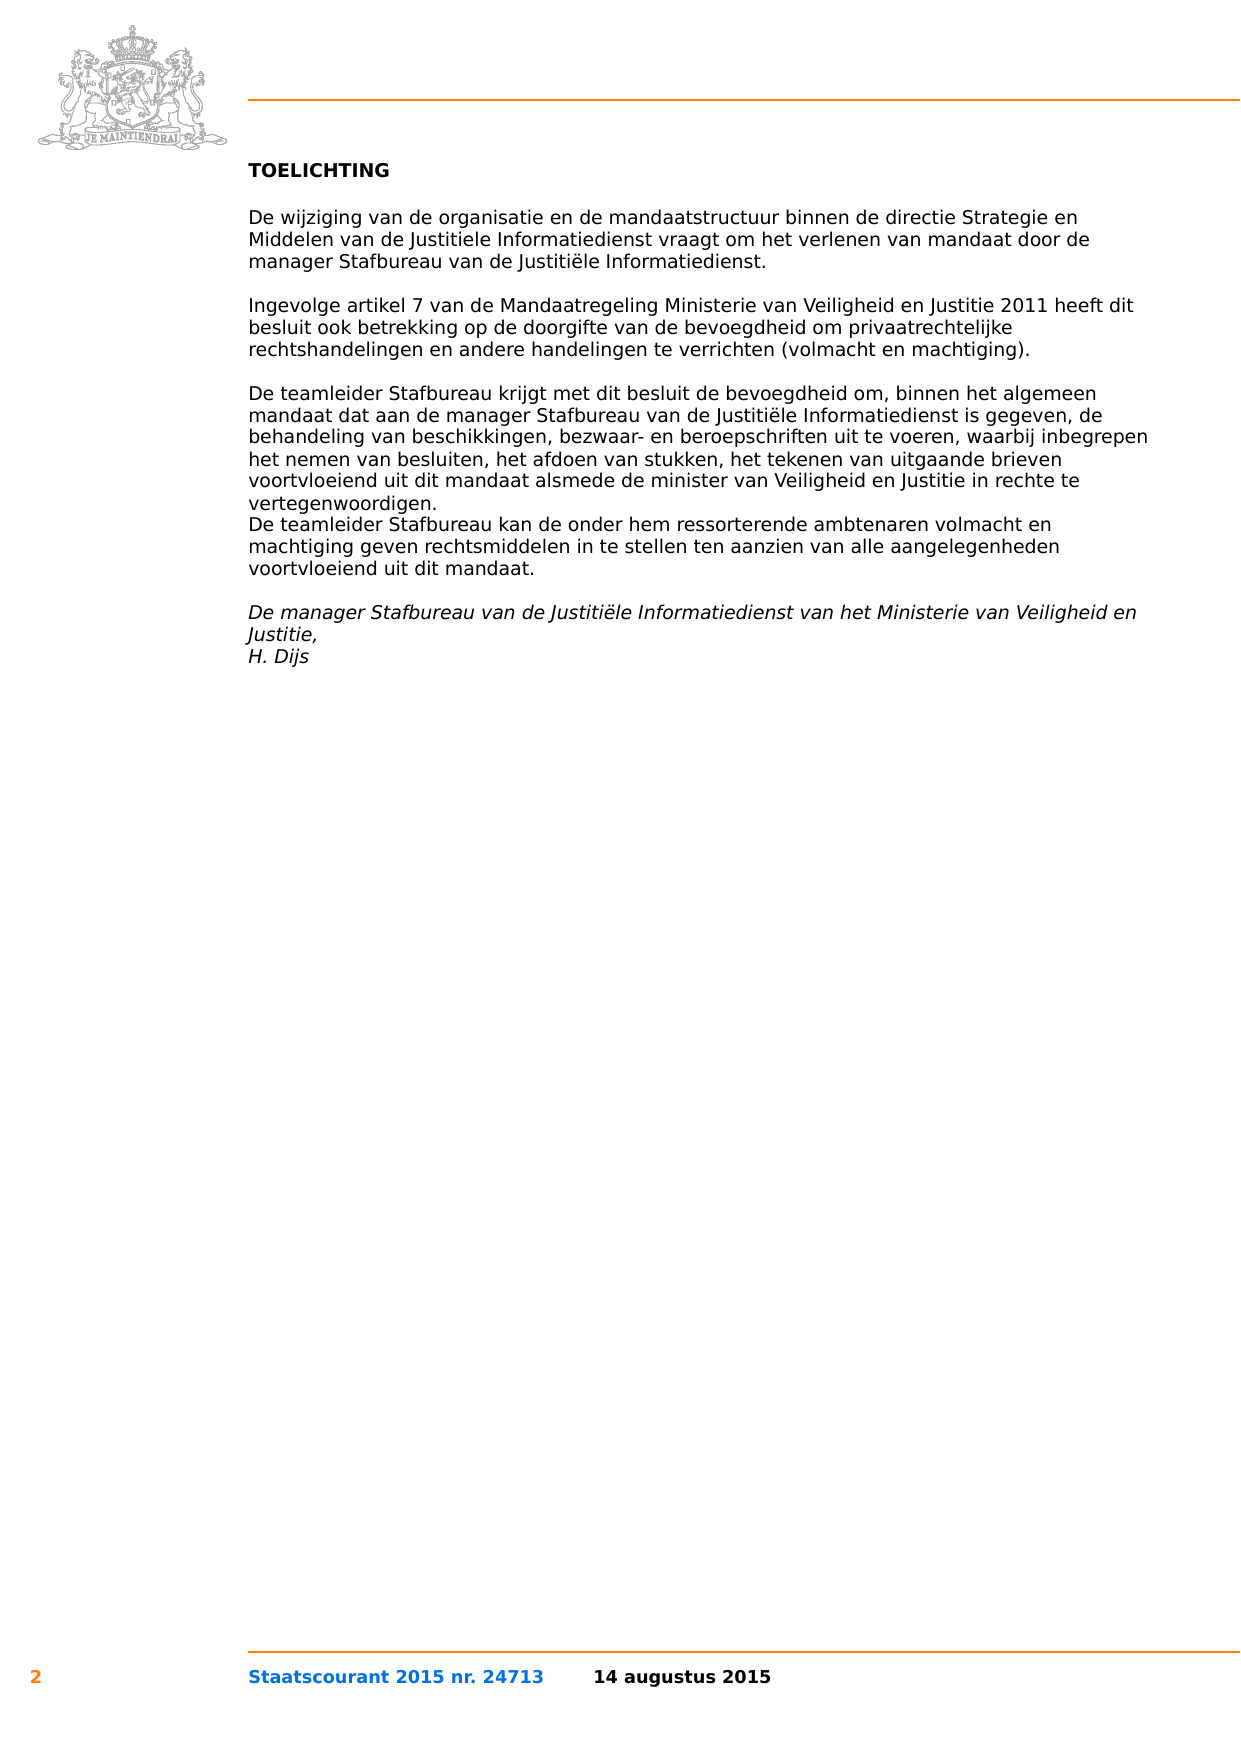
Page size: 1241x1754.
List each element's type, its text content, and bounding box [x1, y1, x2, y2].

picture [38, 25, 227, 150]
text De teamleider Stafbureau krijgt met dit besluit de bevoegdheid om, binnen het algemeen mandaat dat aan de manager Stafbureau van de Justitiële Informatiedienst is gegeven, de behandeling van beschikkingen, bezwaar- en beroepschriften uit te voeren, waarbij inbegrepen het nemen van besluiten, het afdoen van stukken, het tekenen van uitgaande brieven voortvloeiend uit dit mandaat alsmede de minister van Veiligheid en Justitie in rechte te vertegenwoordigen. [248, 382, 1163, 514]
text Ingevolge artikel 7 van de Mandaatregeling Ministerie van Veiligheid en Justitie 2011 heeft dit besluit ook betrekking op de doorgifte van de bevoegdheid om privaatrechtelijke rechtshandelingen en andere handelingen te verrichten (volmacht en machtiging). [248, 295, 1163, 361]
text De manager Stafbureau van de Justitiële Informatiedienst van het Ministerie van Veiligheid en Justitie, H. Dijs [248, 602, 1163, 668]
text De teamleider Stafbureau kan de onder hem ressorterende ambtenaren volmacht en machtiging geven rechtsmiddelen in te stellen ten aanzien van alle aangelegenheden voortvloeiend uit dit mandaat. [248, 514, 1163, 580]
subtitle TOELICHTING [248, 160, 1163, 182]
text De wijziging van de organisatie en de mandaatstructuur binnen de directie Strategie en Middelen van de Justitiele Informatiedienst vraagt om het verlenen van mandaat door de manager Stafbureau van de Justitiële Informatiedienst. [248, 207, 1163, 273]
